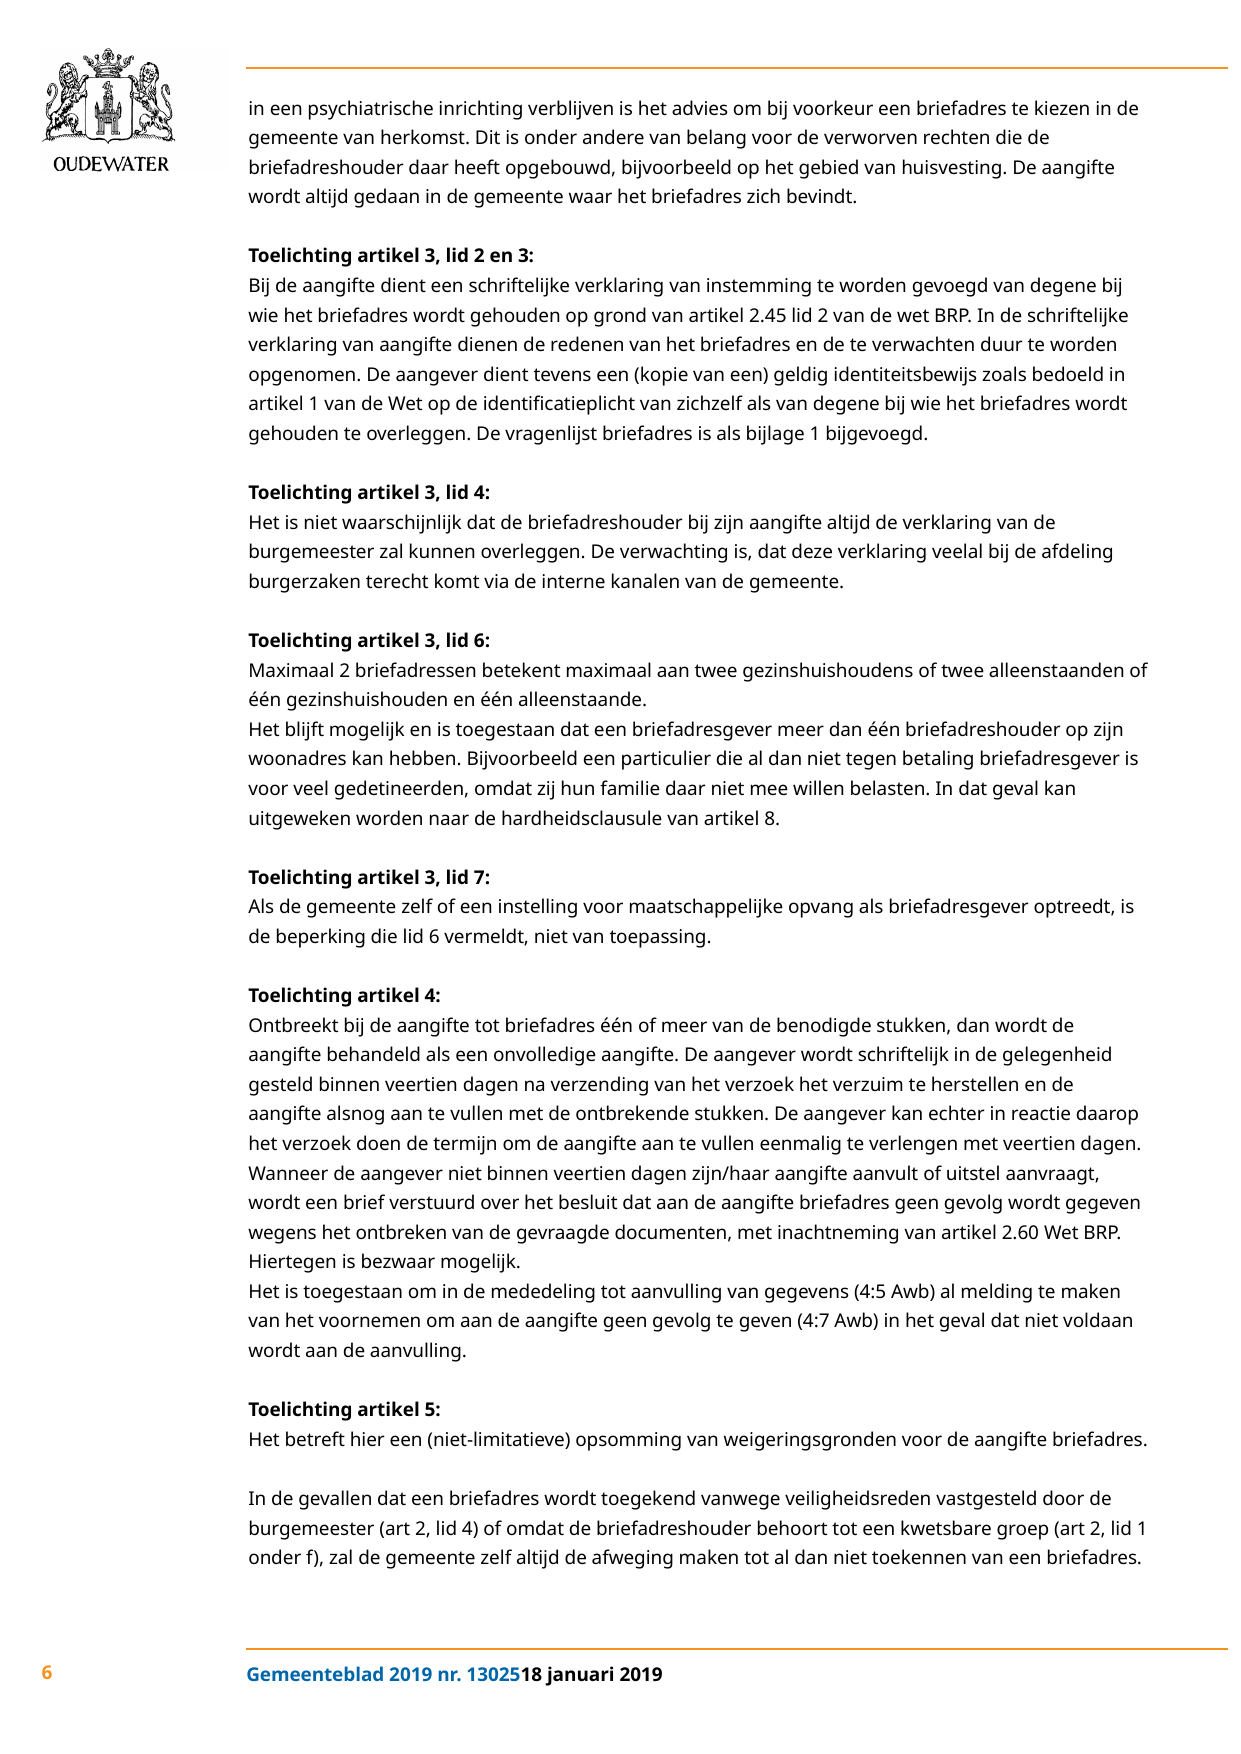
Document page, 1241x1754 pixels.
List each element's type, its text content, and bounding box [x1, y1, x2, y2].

text In de gevallen dat een briefadres wordt toegekend vanwege veiligheidsreden vastgesteld door de burgemeester (art 2, lid 4) of omdat de briefadreshouder behoort tot een kwetsbare groep (art 2, lid 1 onder f), zal de gemeente zelf altijd de afweging maken tot al dan niet toekennen van een briefadres. [248, 1485, 1152, 1570]
text in een psychiatrische inrichting verblijven is het advies om bij voorkeur een briefadres te kiezen in de gemeente van herkomst. Dit is onder andere van belang voor de verworven rechten die de briefadreshouder daar heeft opgebouwd, bijvoorbeeld op het gebied van huisvesting. De aangifte wordt altijd gedaan in de gemeente waar het briefadres zich bevindt. [248, 95, 1152, 209]
text Als de gemeente zelf of een instelling voor maatschappelijke opvang als briefadresgever optreedt, is de beperking die lid 6 vermeldt, niet van toepassing. [248, 893, 1152, 949]
text Het betreft hier een (niet-limitatieve) opsomming van weigeringsgronden voor de aangifte briefadres. [248, 1426, 1152, 1452]
text Toelichting artikel 4: [248, 982, 1152, 1008]
text Het is niet waarschijnlijk dat de briefadreshouder bij zijn aangifte altijd de verklaring van de burgemeester zal kunnen overleggen. De verwachting is, dat deze verklaring veelal bij de afdeling burgerzaken terecht komt via de interne kanalen van de gemeente. [248, 509, 1152, 594]
text Het is toegestaan om in de mededeling tot aanvulling van gegevens (4:5 Awb) al melding te maken van het voornemen om aan de aangifte geen gevolg te geven (4:7 Awb) in het geval dat niet voldaan wordt aan de aanvulling. [248, 1278, 1152, 1363]
text Wanneer de aangever niet binnen veertien dagen zijn/haar aangifte aanvult of uitstel aanvraagt, wordt een brief verstuurd over het besluit dat aan de aangifte briefadres geen gevolg wordt gegeven wegens het ontbreken van de gevraagde documenten, met inachtneming van artikel 2.60 Wet BRP. Hiertegen is bezwaar mogelijk. [248, 1160, 1152, 1274]
text Toelichting artikel 3, lid 4: [248, 479, 1152, 505]
text Toelichting artikel 3, lid 7: [248, 864, 1152, 890]
text Toelichting artikel 3, lid 6: [248, 627, 1152, 653]
text Bij de aangifte dient een schriftelijke verklaring van instemming te worden gevoegd van degene bij wie het briefadres wordt gehouden op grond van artikel 2.45 lid 2 van de wet BRP. In de schriftelijke verklaring van aangifte dienen de redenen van het briefadres en de te verwachten duur te worden opgenomen. De aangever dient tevens een (kopie van een) geldig identiteitsbewijs zoals bedoeld in artikel 1 van de Wet op de identificatieplicht van zichzelf als van degene bij wie het briefadres wordt gehouden te overleggen. De vragenlijst briefadres is als bijlage 1 bijgevoegd. [248, 272, 1152, 446]
text Toelichting artikel 5: [248, 1396, 1152, 1422]
text Het blijft mogelijk en is toegestaan dat een briefadresgever meer dan één briefadreshouder op zijn woonadres kan hebben. Bijvoorbeeld een particulier die al dan niet tegen betaling briefadresgever is voor veel gedetineerden, omdat zij hun familie daar niet mee willen belasten. In dat geval kan uitgeweken worden naar de hardheidsclausule van artikel 8. [248, 716, 1152, 831]
picture [41, 47, 231, 172]
text Ontbreekt bij de aangifte tot briefadres één of meer van de benodigde stukken, dan wordt de aangifte behandeld als een onvolledige aangifte. De aangever wordt schriftelijk in de gelegenheid gesteld binnen veertien dagen na verzending van het verzoek het verzuim te herstellen en de aangifte alsnog aan te vullen met de ontbrekende stukken. De aangever kan echter in reactie daarop het verzoek doen de termijn om de aangifte aan te vullen eenmalig te verlengen met veertien dagen. [248, 1012, 1152, 1156]
text Maximaal 2 briefadressen betekent maximaal aan twee gezinshuishoudens of twee alleenstaanden of één gezinshuishouden en één alleenstaande. [248, 657, 1152, 712]
text Toelichting artikel 3, lid 2 en 3: [248, 243, 1152, 268]
